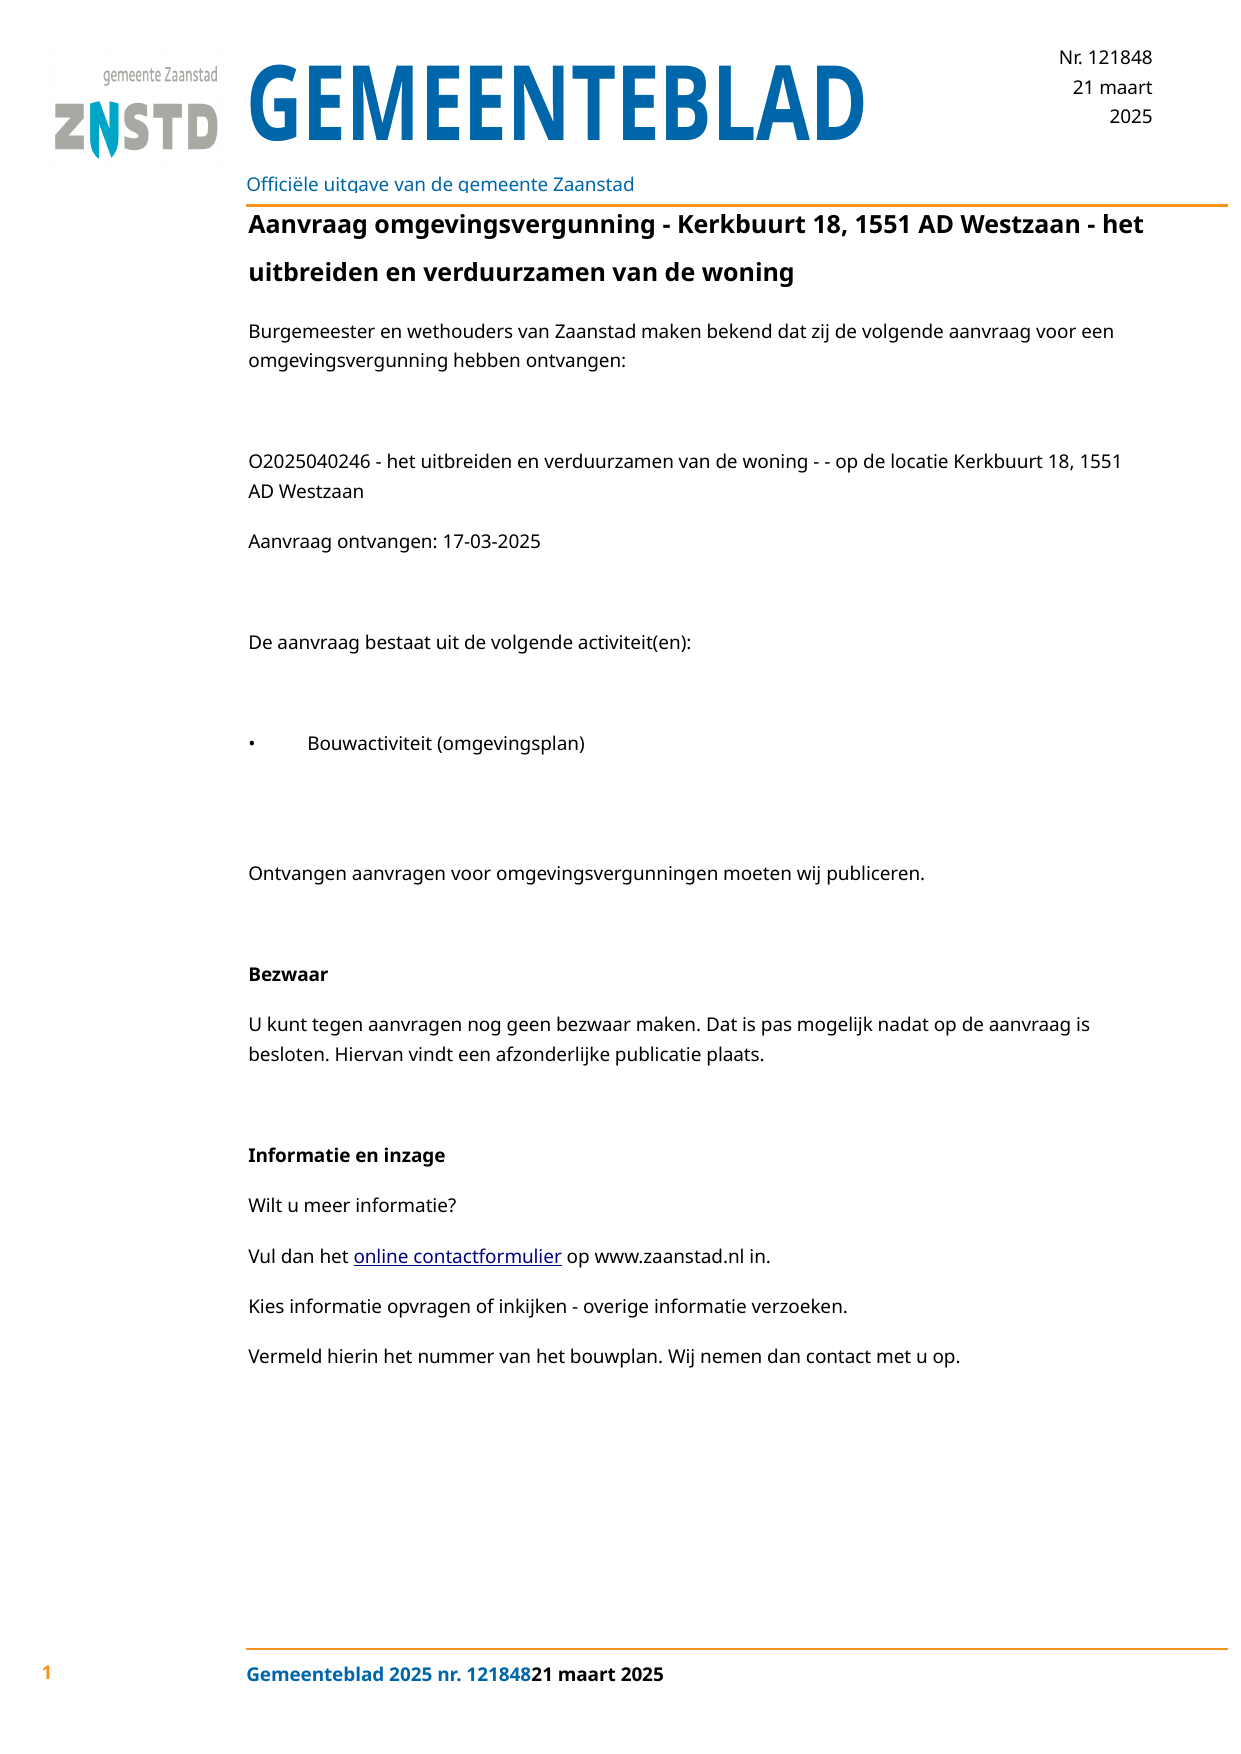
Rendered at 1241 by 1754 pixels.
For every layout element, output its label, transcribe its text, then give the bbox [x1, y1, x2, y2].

text Bezwaar [248, 961, 1152, 987]
list Bouwactiviteit (omgevingsplan) [248, 730, 1152, 756]
text Aanvraag ontvangen: 17-03-2025 [248, 528, 1152, 554]
text Informatie en inzage [248, 1142, 1152, 1168]
text Ontvangen aanvragen voor omgevingsvergunningen moeten wij publiceren. [248, 860, 1152, 886]
text O2025040246 - het uitbreiden en verduurzamen van de woning - - op de locatie Kerkbuurt 18, 1551 AD Westzaan [248, 448, 1152, 504]
picture [41, 47, 231, 172]
text Wilt u meer informatie? [248, 1192, 1152, 1218]
text Burgemeester en wethouders van Zaanstad maken bekend dat zij de volgende aanvraag voor een omgevingsvergunning hebben ontvangen: [248, 318, 1152, 373]
text U kunt tegen aanvragen nog geen bezwaar maken. Dat is pas mogelijk nadat op de aanvraag is besloten. Hiervan vindt een afzonderlijke publicatie plaats. [248, 1012, 1152, 1067]
text Kies informatie opvragen of inkijken - overige informatie verzoeken. [248, 1293, 1152, 1319]
text De aanvraag bestaat uit de volgende activiteit(en): [248, 629, 1152, 655]
text Vermeld hierin het nummer van het bouwplan. Wij nemen dan contact met u op. [248, 1344, 1152, 1369]
text Vul dan het online contactformulier op www.zaanstad.nl in. [248, 1243, 1152, 1269]
text Aanvraag omgevingsvergunning - Kerkbuurt 18, 1551 AD Westzaan - het uitbreiden en verduurzamen van de woning [248, 207, 1152, 288]
